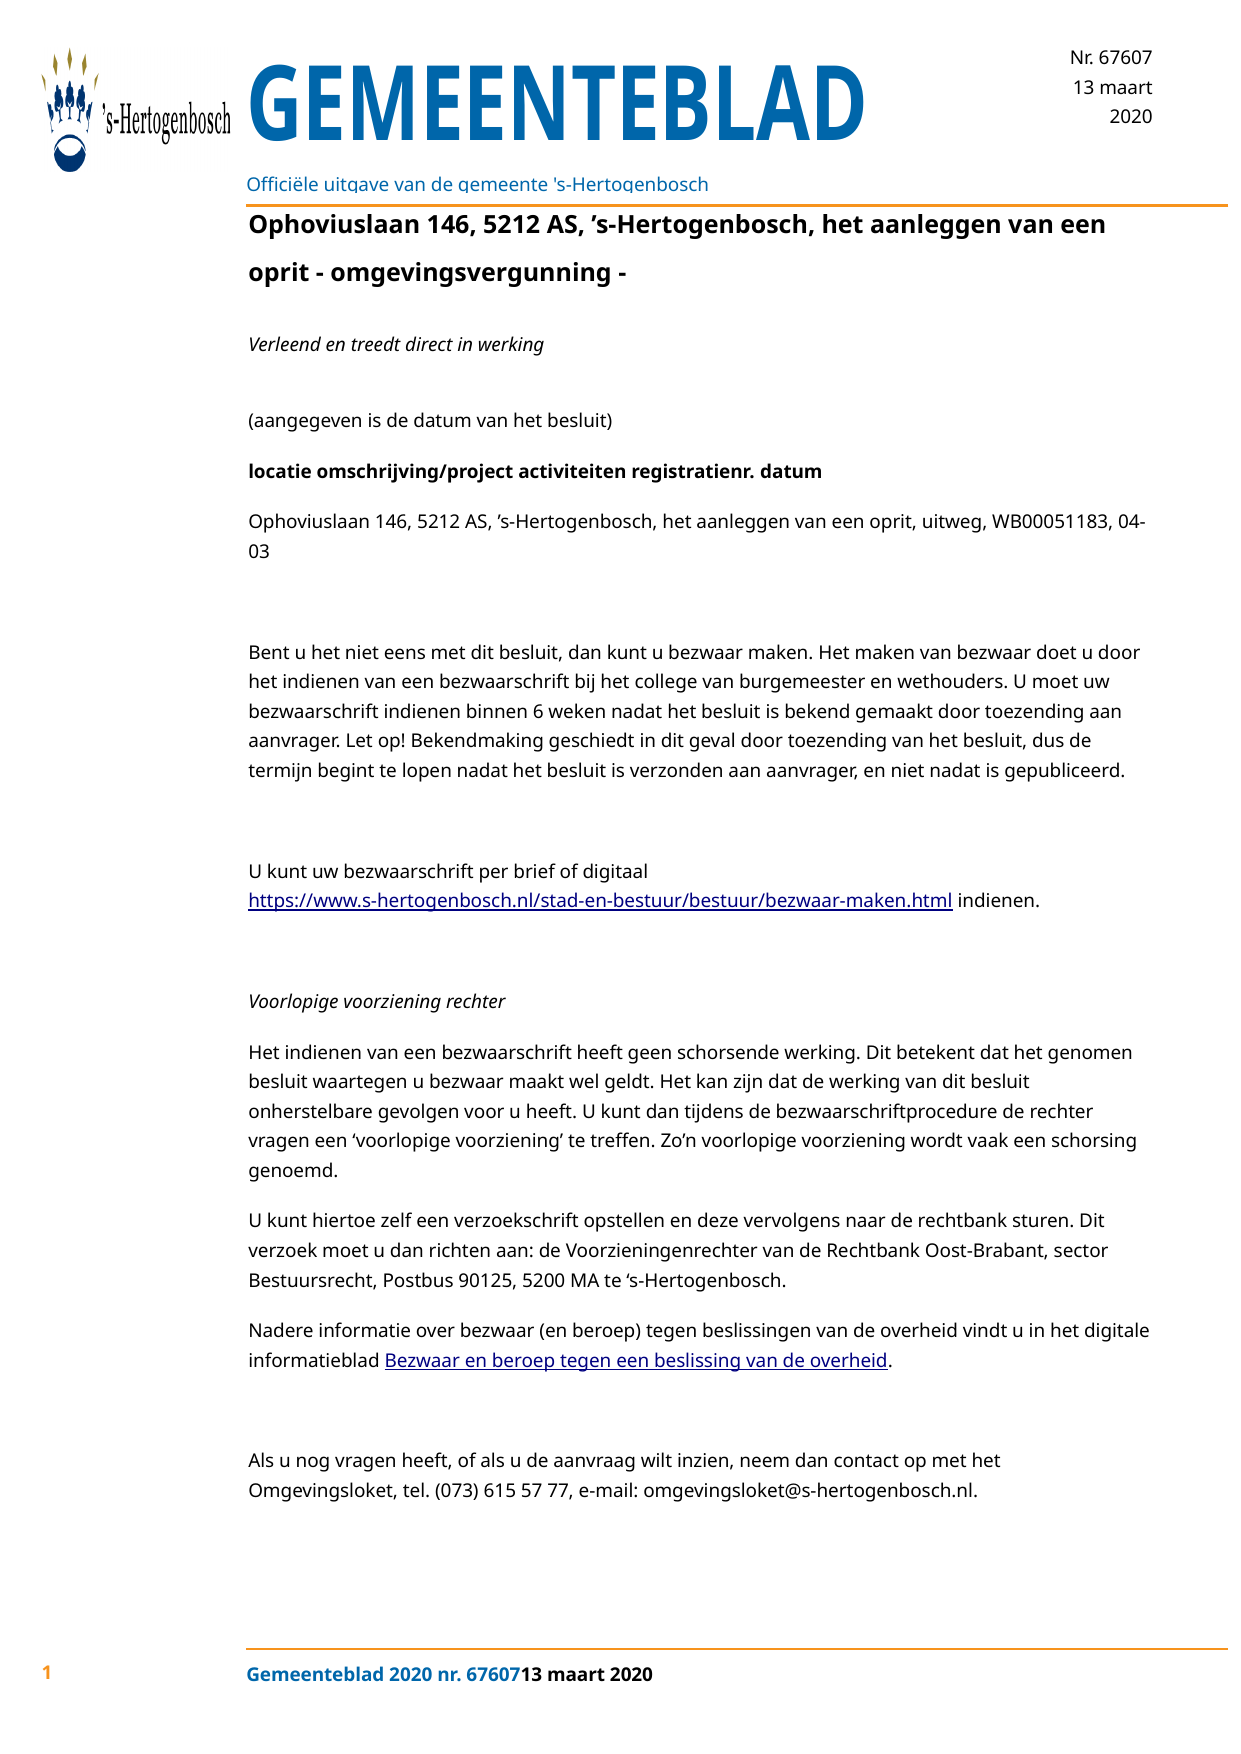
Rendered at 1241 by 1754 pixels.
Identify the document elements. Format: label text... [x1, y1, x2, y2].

text Bent u het niet eens met dit besluit, dan kunt u bezwaar maken. Het maken van bezwaar doet u door het indienen van een bezwaarschrift bij het college van burgemeester en wethouders. U moet uw bezwaarschrift indienen binnen 6 weken nadat het besluit is bekend gemaakt door toezending aan aanvrager. Let op! Bekendmaking geschiedt in dit geval door toezending van het besluit, dus de termijn begint te lopen nadat het besluit is verzonden aan aanvrager, en niet nadat is gepubliceerd. [248, 639, 1152, 783]
text Ophoviuslaan 146, 5212 AS, ’s-Hertogenbosch, het aanleggen van een oprit - omgevingsvergunning - [248, 207, 1152, 288]
text locatie omschrijving/project activiteiten registratienr. datum [248, 458, 1152, 484]
text Nadere informatie over bezwaar (en beroep) tegen beslissingen van de overheid vindt u in het digitale informatieblad Bezwaar en beroep tegen een beslissing van de overheid. [248, 1317, 1152, 1372]
text (aangegeven is de datum van het besluit) [248, 408, 1152, 433]
text U kunt hiertoe zelf een verzoekschrift opstellen en deze vervolgens naar de rechtbank sturen. Dit verzoek moet u dan richten aan: de Voorzieningenrechter van de Rechtbank Oost-Brabant, sector Bestuursrecht, Postbus 90125, 5200 MA te ‘s-Hertogenbosch. [248, 1208, 1152, 1292]
text Het indienen van een bezwaarschrift heeft geen schorsende werking. Dit betekent dat het genomen besluit waartegen u bezwaar maakt wel geldt. Het kan zijn dat de werking van dit besluit onherstelbare gevolgen voor u heeft. U kunt dan tijdens de bezwaarschriftprocedure de rechter vragen een ‘voorlopige voorziening’ te treffen. Zo’n voorlopige voorziening wordt vaak een schorsing genoemd. [248, 1039, 1152, 1183]
text Voorlopige voorziening rechter [248, 988, 1152, 1014]
text U kunt uw bezwaarschrift per brief of digitaal https://www.s-hertogenbosch.nl/stad-en-bestuur/bestuur/bezwaar-maken.html indienen. [248, 858, 1152, 913]
text Als u nog vragen heeft, of als u de aanvraag wilt inzien, neem dan contact op met het Omgevingsloket, tel. (073) 615 57 77, e-mail: omgevingsloket@s-hertogenbosch.nl. [248, 1448, 1152, 1503]
text Ophoviuslaan 146, 5212 AS, ’s-Hertogenbosch, het aanleggen van een oprit, uitweg, WB00051183, 04-03 [248, 508, 1152, 564]
picture [41, 47, 231, 172]
text Verleend en treedt direct in werking [248, 331, 1152, 357]
